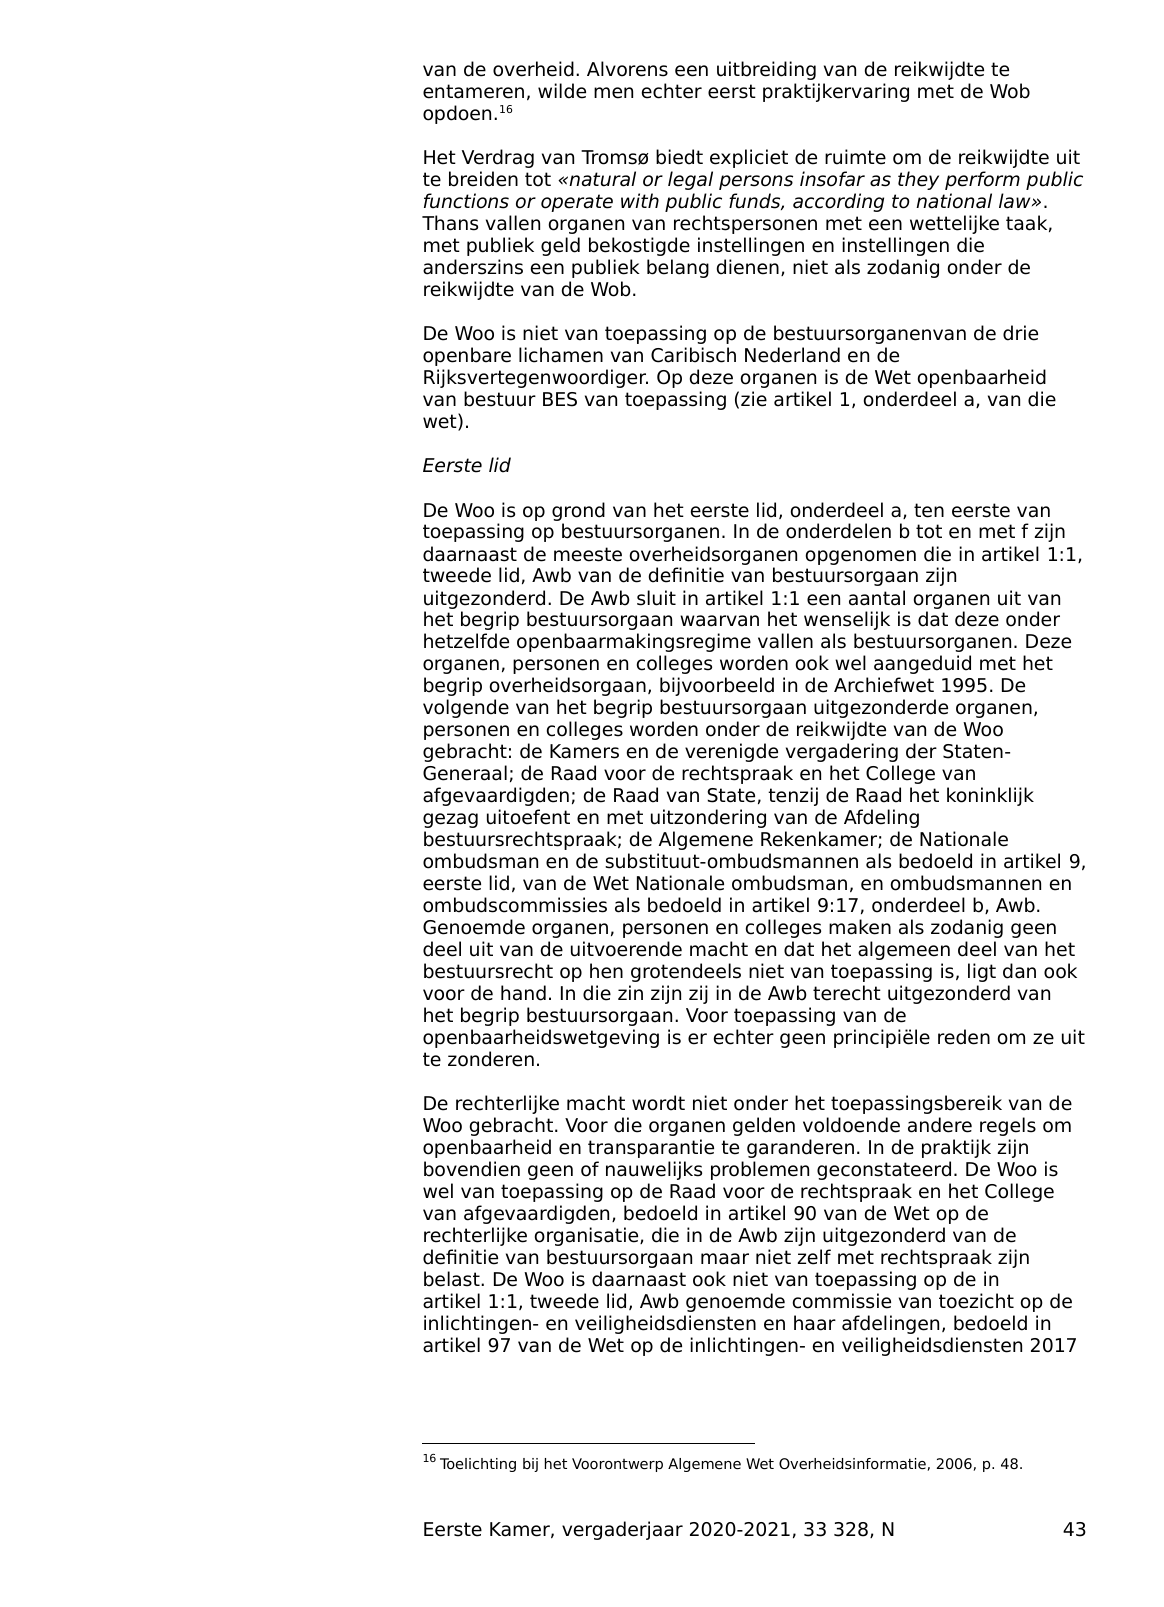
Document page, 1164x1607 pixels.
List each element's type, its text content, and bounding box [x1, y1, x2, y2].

text Toelichting bij het Voorontwerp Algemene Wet Overheidsinformatie, 2006, p. 48. [422, 1452, 1087, 1474]
text De rechterlijke macht wordt niet onder het toepassingsbereik van de Woo gebracht. Voor die organen gelden voldoende andere regels om openbaarheid en transparantie te garanderen. In de praktijk zijn bovendien geen of nauwelijks problemen geconstateerd. De Woo is wel van toepassing op de Raad voor de rechtspraak en het College van afgevaardigden, bedoeld in artikel 90 van de Wet op de rechterlijke organisatie, die in de Awb zijn uitgezonderd van de definitie van bestuursorgaan maar niet zelf met rechtspraak zijn belast. De Woo is daarnaast ook niet van toepassing op de in artikel 1:1, tweede lid, Awb genoemde commissie van toezicht op de inlichtingen- en veiligheidsdiensten en haar afdelingen, bedoeld in artikel 97 van de Wet op de inlichtingen- en veiligheidsdiensten 2017 [422, 1093, 1087, 1357]
text Het Verdrag van Tromsø biedt expliciet de ruimte om de reikwijdte uit te breiden tot «natural or legal persons insofar as they perform public functions or operate with public funds, according to national law». Thans vallen organen van rechtspersonen met een wettelijke taak, met publiek geld bekostigde instellingen en instellingen die anderszins een publiek belang dienen, niet als zodanig onder de reikwijdte van de Wob. [422, 147, 1087, 301]
text van de overheid. Alvorens een uitbreiding van de reikwijdte te entameren, wilde men echter eerst praktijkervaring met de Wob opdoen. [422, 59, 1087, 125]
subtitle Eerste lid [422, 455, 1087, 477]
text De Woo is op grond van het eerste lid, onderdeel a, ten eerste van toepassing op bestuursorganen. In de onderdelen b tot en met f zijn daarnaast de meeste overheidsorganen opgenomen die in artikel 1:1, tweede lid, Awb van de definitie van bestuursorgaan zijn uitgezonderd. De Awb sluit in artikel 1:1 een aantal organen uit van het begrip bestuursorgaan waarvan het wenselijk is dat deze onder hetzelfde openbaarmakingsregime vallen als bestuursorganen. Deze organen, personen en colleges worden ook wel aangeduid met het begrip overheidsorgaan, bijvoorbeeld in de Archiefwet 1995. De volgende van het begrip bestuursorgaan uitgezonderde organen, personen en colleges worden onder de reikwijdte van de Woo gebracht: de Kamers en de verenigde vergadering der Staten-Generaal; de Raad voor de rechtspraak en het College van afgevaardigden; de Raad van State, tenzij de Raad het koninklijk gezag uitoefent en met uitzondering van de Afdeling bestuursrechtspraak; de Algemene Rekenkamer; de Nationale ombudsman en de substituut-ombudsmannen als bedoeld in artikel 9, eerste lid, van de Wet Nationale ombudsman, en ombudsmannen en ombudscommissies als bedoeld in artikel 9:17, onderdeel b, Awb. Genoemde organen, personen en colleges maken als zodanig geen deel uit van de uitvoerende macht en dat het algemeen deel van het bestuursrecht op hen grotendeels niet van toepassing is, ligt dan ook voor de hand. In die zin zijn zij in de Awb terecht uitgezonderd van het begrip bestuursorgaan. Voor toepassing van de openbaarheidswetgeving is er echter geen principiële reden om ze uit te zonderen. [422, 499, 1087, 1071]
text De Woo is niet van toepassing op de bestuursorganenvan de drie openbare lichamen van Caribisch Nederland en de Rijksvertegenwoordiger. Op deze organen is de Wet openbaarheid van bestuur BES van toepassing (zie artikel 1, onderdeel a, van die wet). [422, 323, 1087, 433]
